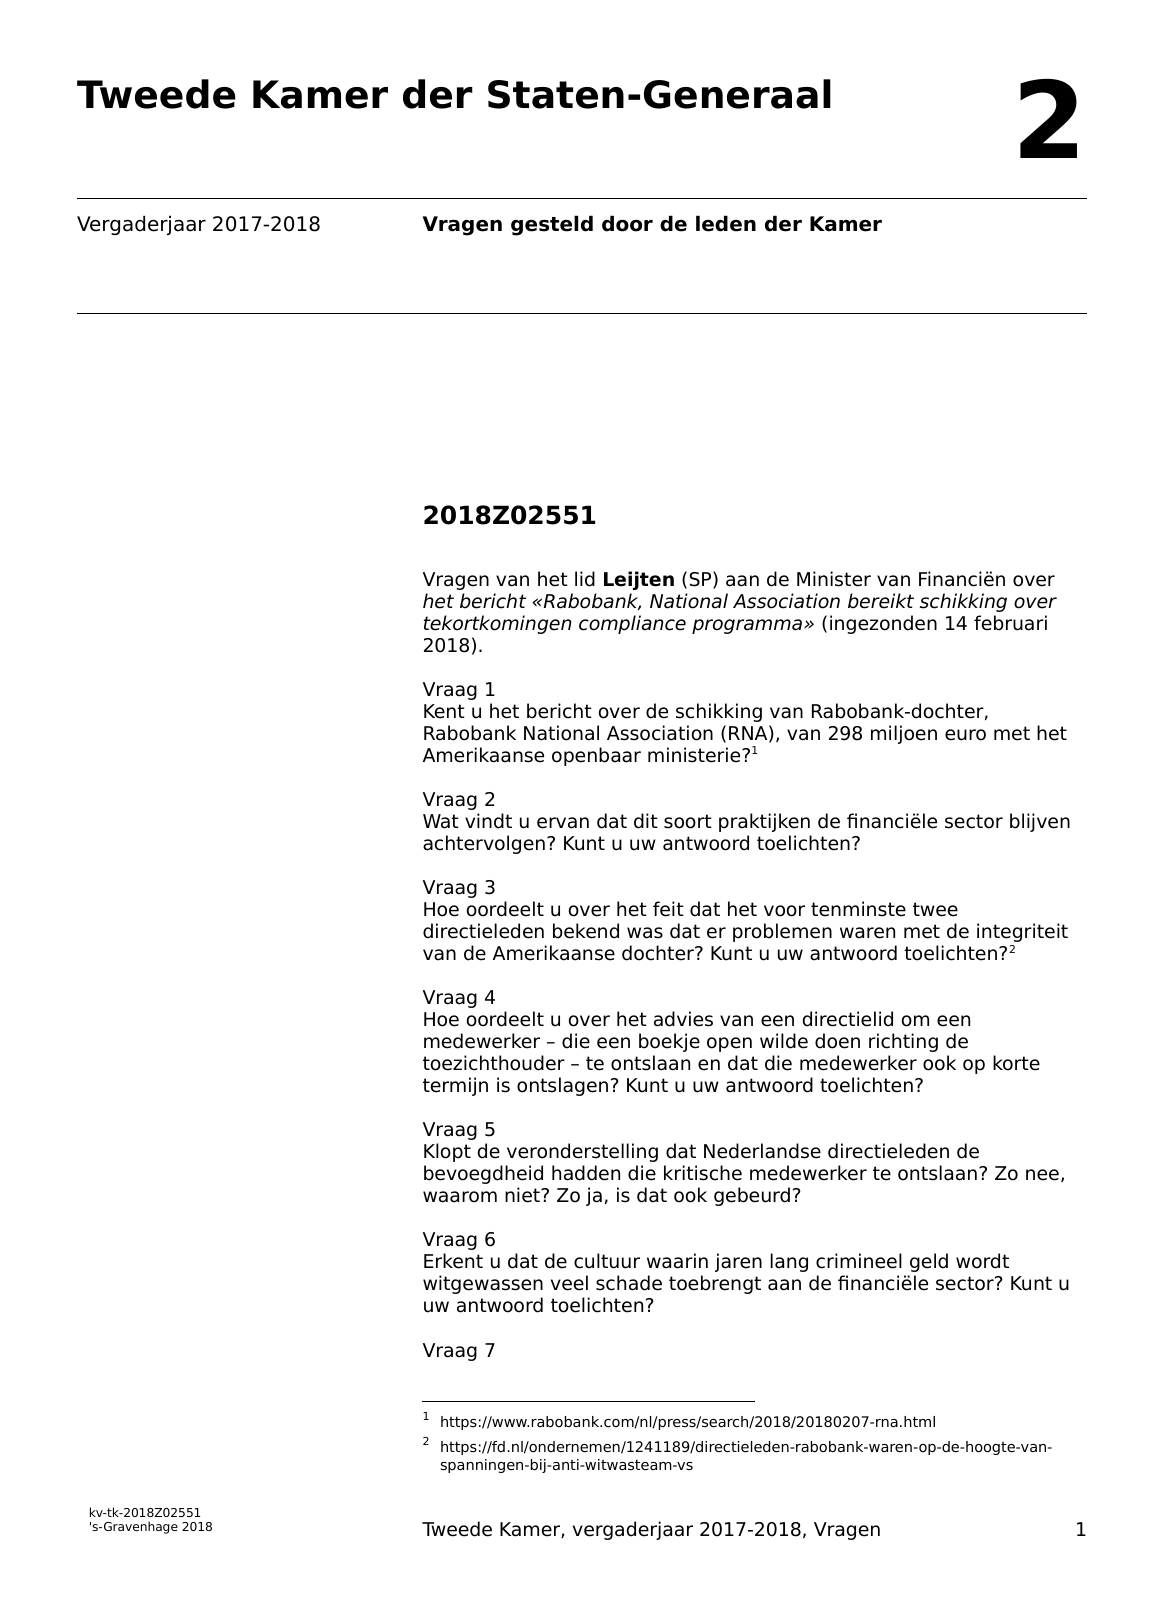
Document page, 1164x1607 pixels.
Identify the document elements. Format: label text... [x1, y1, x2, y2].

text https://fd.nl/ondernemen/1241189/directieleden-rabobank-waren-op-de-hoogte-van-spanningen-bij-anti-witwasteam-vs [422, 1435, 1087, 1474]
text 2018Z02551 [422, 501, 1087, 531]
table_cell Vragen gesteld door de leden der Kamer [422, 199, 1087, 313]
text Kent u het bericht over de schikking van Rabobank-dochter, Rabobank National Association (RNA), van 298 miljoen euro met het Amerikaanse openbaar ministerie? [422, 701, 1087, 767]
text Vraag 4 [422, 987, 1087, 1009]
text 's-Gravenhage 2018 [88, 1520, 323, 1534]
text Wat vindt u ervan dat dit soort praktijken de financiële sector blijven achtervolgen? Kunt u uw antwoord toelichten? [422, 811, 1087, 855]
text Vraag 6 [422, 1229, 1087, 1251]
text Vraag 7 [422, 1339, 1087, 1361]
text Hoe oordeelt u over het advies van een directielid om een medewerker – die een boekje open wilde doen richting de toezichthouder – te ontslaan en dat die medewerker ook op korte termijn is ontslagen? Kunt u uw antwoord toelichten? [422, 1009, 1087, 1097]
text Vraag 1 [422, 679, 1087, 701]
text Vraag 3 [422, 877, 1087, 899]
text Erkent u dat de cultuur waarin jaren lang crimineel geld wordt witgewassen veel schade toebrengt aan de financiële sector? Kunt u uw antwoord toelichten? [422, 1251, 1087, 1317]
text Hoe oordeelt u over het feit dat het voor tenminste twee directieleden bekend was dat er problemen waren met de integriteit van de Amerikaanse dochter? Kunt u uw antwoord toelichten? [422, 899, 1087, 965]
text https://www.rabobank.com/nl/press/search/2018/20180207-rna.html [422, 1410, 1087, 1432]
text Klopt de veronderstelling dat Nederlandse directieleden de bevoegdheid hadden die kritische medewerker te ontslaan? Zo nee, waarom niet? Zo ja, is dat ook gebeurd? [422, 1141, 1087, 1207]
text Vraag 2 [422, 789, 1087, 811]
table_header Tweede Kamer der Staten-Generaal [77, 59, 886, 198]
table_header 2 [886, 59, 1087, 198]
text kv-tk-2018Z02551 [88, 1506, 323, 1520]
text Vragen van het lid Leijten (SP) aan de Minister van Financiën over het bericht «Rabobank, National Association bereikt schikking over tekortkomingen compliance programma» (ingezonden 14 februari 2018). [422, 569, 1087, 657]
text Vraag 5 [422, 1119, 1087, 1141]
table_cell Vergaderjaar 2017-2018 [77, 199, 422, 313]
